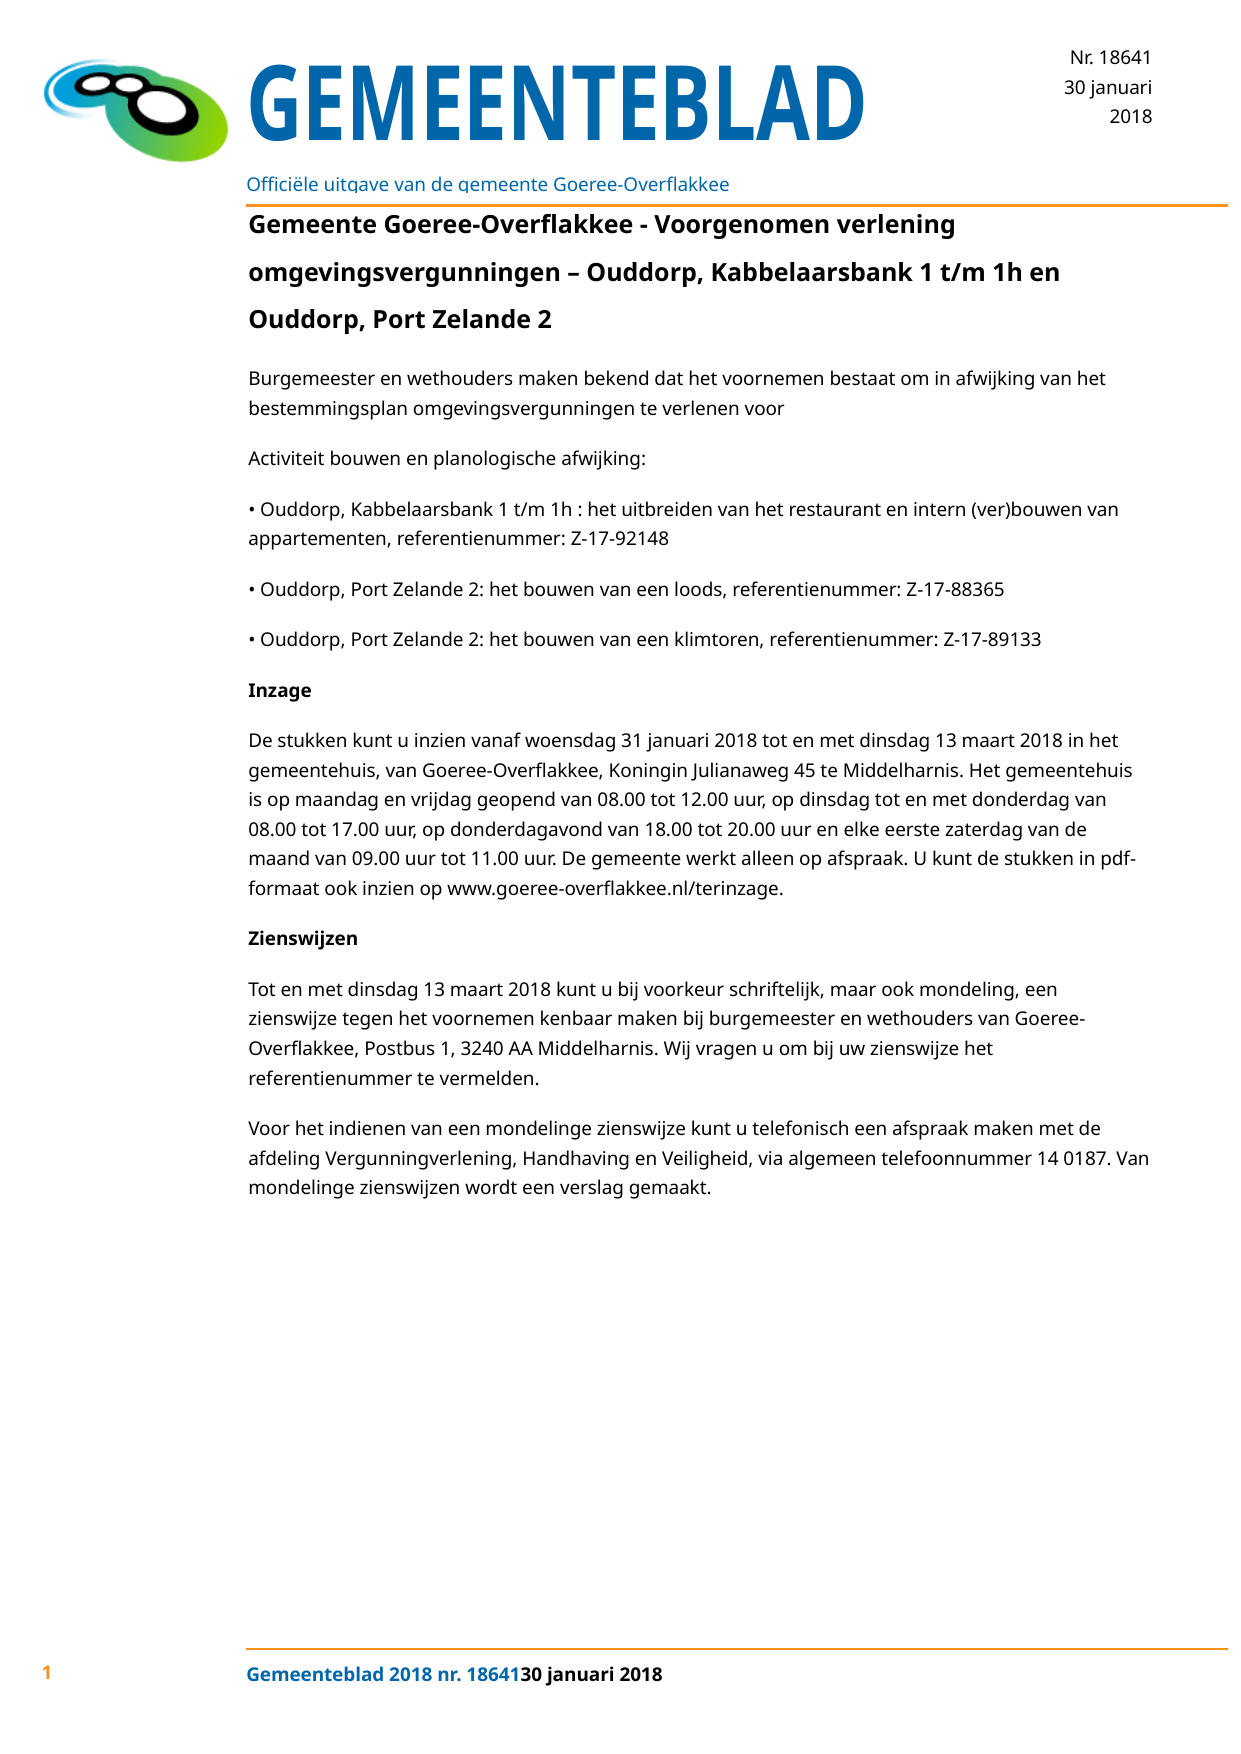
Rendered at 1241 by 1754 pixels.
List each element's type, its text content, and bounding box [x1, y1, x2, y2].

text Voor het indienen van een mondelinge zienswijze kunt u telefonisch een afspraak maken met de afdeling Vergunningverlening, Handhaving en Veiligheid, via algemeen telefoonnummer 14 0187. Van mondelinge zienswijzen wordt een verslag gemaakt. [248, 1115, 1152, 1200]
text • Ouddorp, Port Zelande 2: het bouwen van een loods, referentienummer: Z-17-88365 [248, 576, 1152, 602]
text • Ouddorp, Port Zelande 2: het bouwen van een klimtoren, referentienummer: Z-17-89133 [248, 626, 1152, 652]
text Gemeente Goeree-Overflakkee - Voorgenomen verlening omgevingsvergunningen – Ouddorp, Kabbelaarsbank 1 t/m 1h en Ouddorp, Port Zelande 2 [248, 207, 1152, 336]
picture [41, 47, 231, 172]
text De stukken kunt u inzien vanaf woensdag 31 januari 2018 tot en met dinsdag 13 maart 2018 in het gemeentehuis, van Goeree-Overflakkee, Koningin Julianaweg 45 te Middelharnis. Het gemeentehuis is op maandag en vrijdag geopend van 08.00 tot 12.00 uur, op dinsdag tot en met donderdag van 08.00 tot 17.00 uur, op donderdagavond van 18.00 tot 20.00 uur en elke eerste zaterdag van de maand van 09.00 uur tot 11.00 uur. De gemeente werkt alleen op afspraak. U kunt de stukken in pdf-formaat ook inzien op www.goeree-overflakkee.nl/terinzage. [248, 727, 1152, 901]
text Burgemeester en wethouders maken bekend dat het voornemen bestaat om in afwijking van het bestemmingsplan omgevingsvergunningen te verlenen voor [248, 366, 1152, 421]
text Tot en met dinsdag 13 maart 2018 kunt u bij voorkeur schriftelijk, maar ook mondeling, een zienswijze tegen het voornemen kenbaar maken bij burgemeester en wethouders van Goeree-Overflakkee, Postbus 1, 3240 AA Middelharnis. Wij vragen u om bij uw zienswijze het referentienummer te vermelden. [248, 976, 1152, 1090]
text Inzage [248, 677, 1152, 702]
text • Ouddorp, Kabbelaarsbank 1 t/m 1h : het uitbreiden van het restaurant en intern (ver)bouwen van appartementen, referentienummer: Z-17-92148 [248, 496, 1152, 551]
text Zienswijzen [248, 926, 1152, 951]
text Activiteit bouwen en planologische afwijking: [248, 446, 1152, 471]
